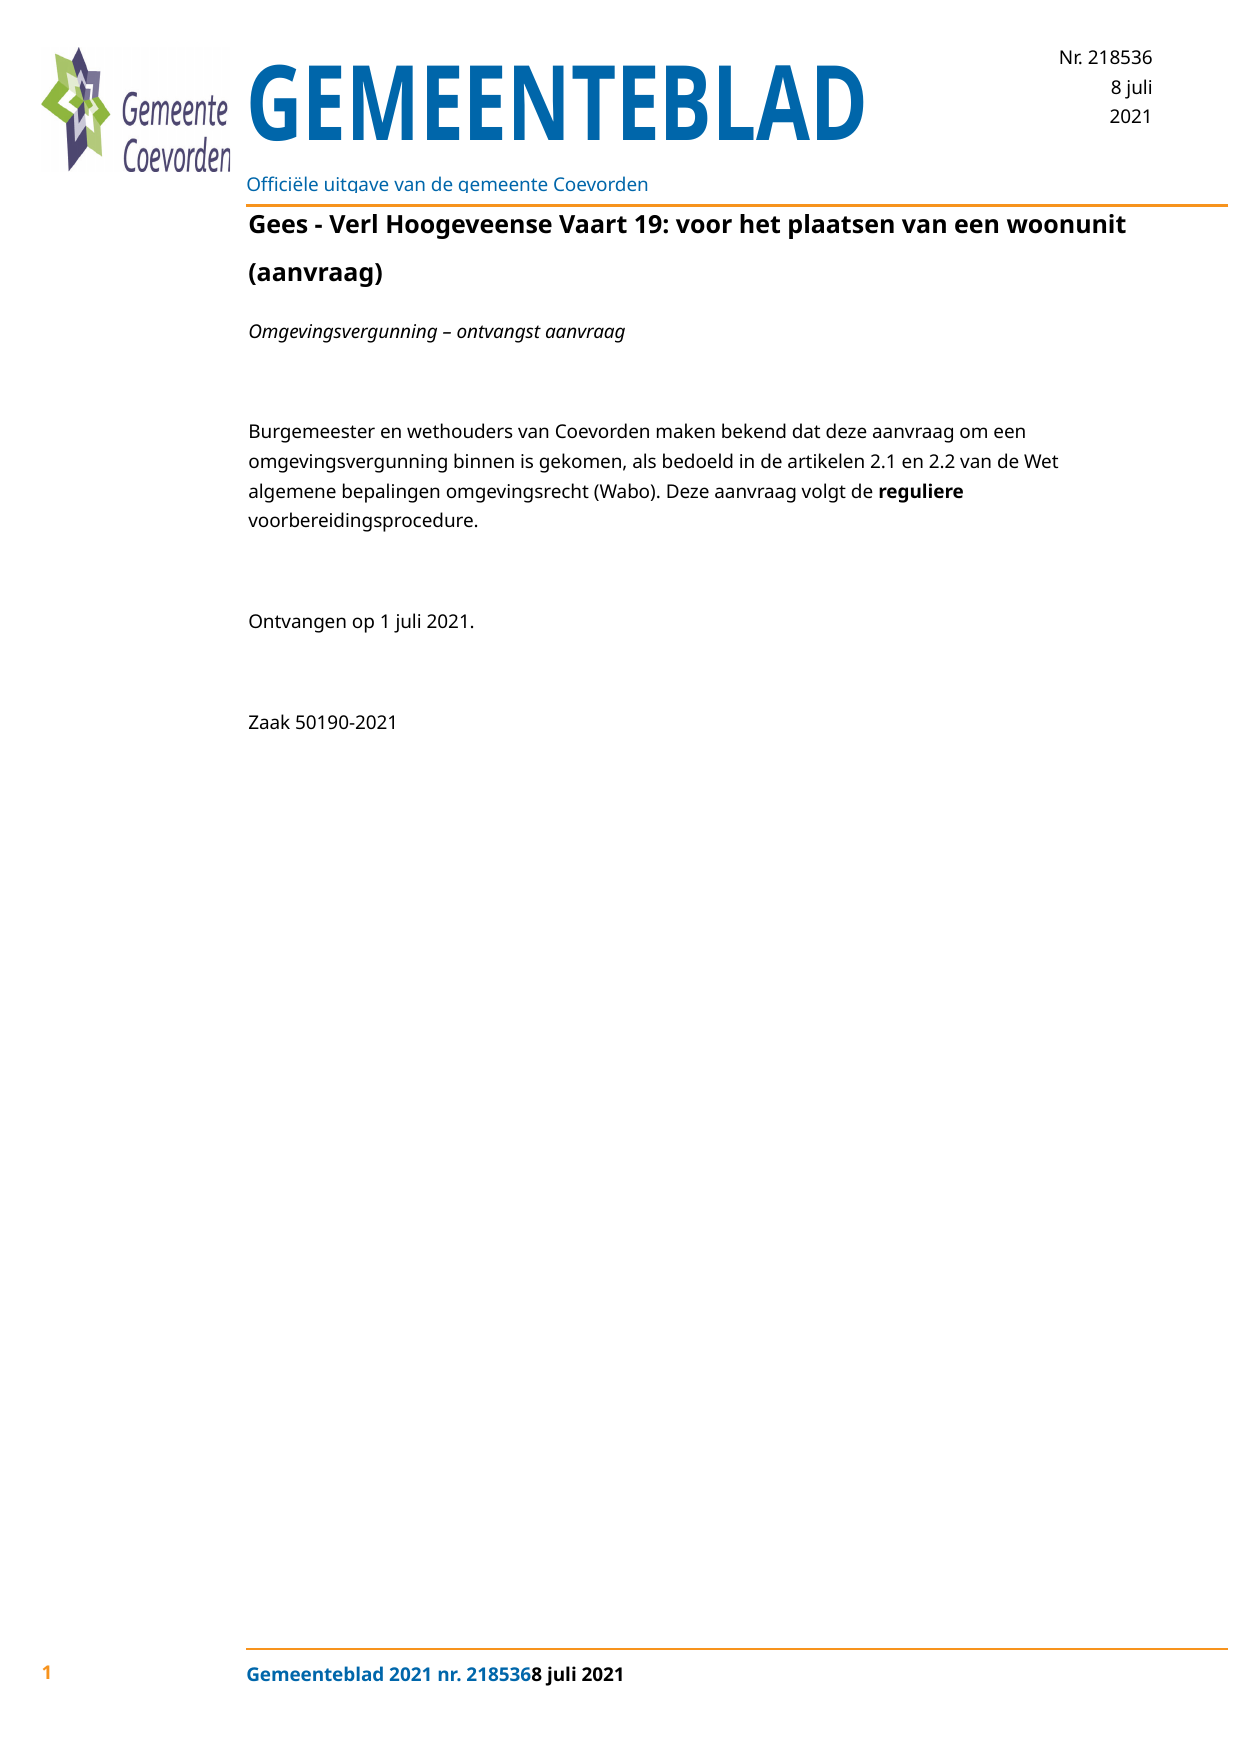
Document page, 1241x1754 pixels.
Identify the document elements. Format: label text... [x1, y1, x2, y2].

text Ontvangen op 1 juli 2021. [248, 608, 1152, 634]
text Zaak 50190-2021 [248, 709, 1152, 735]
text Omgevingsvergunning – ontvangst aanvraag [248, 318, 1152, 344]
text Gees - Verl Hoogeveense Vaart 19: voor het plaatsen van een woonunit (aanvraag) [248, 207, 1152, 288]
picture [41, 47, 231, 172]
text Burgemeester en wethouders van Coevorden maken bekend dat deze aanvraag om een omgevingsvergunning binnen is gekomen, als bedoeld in de artikelen 2.1 en 2.2 van de Wet algemene bepalingen omgevingsrecht (Wabo). Deze aanvraag volgt de reguliere voorbereidingsprocedure. [248, 419, 1152, 533]
